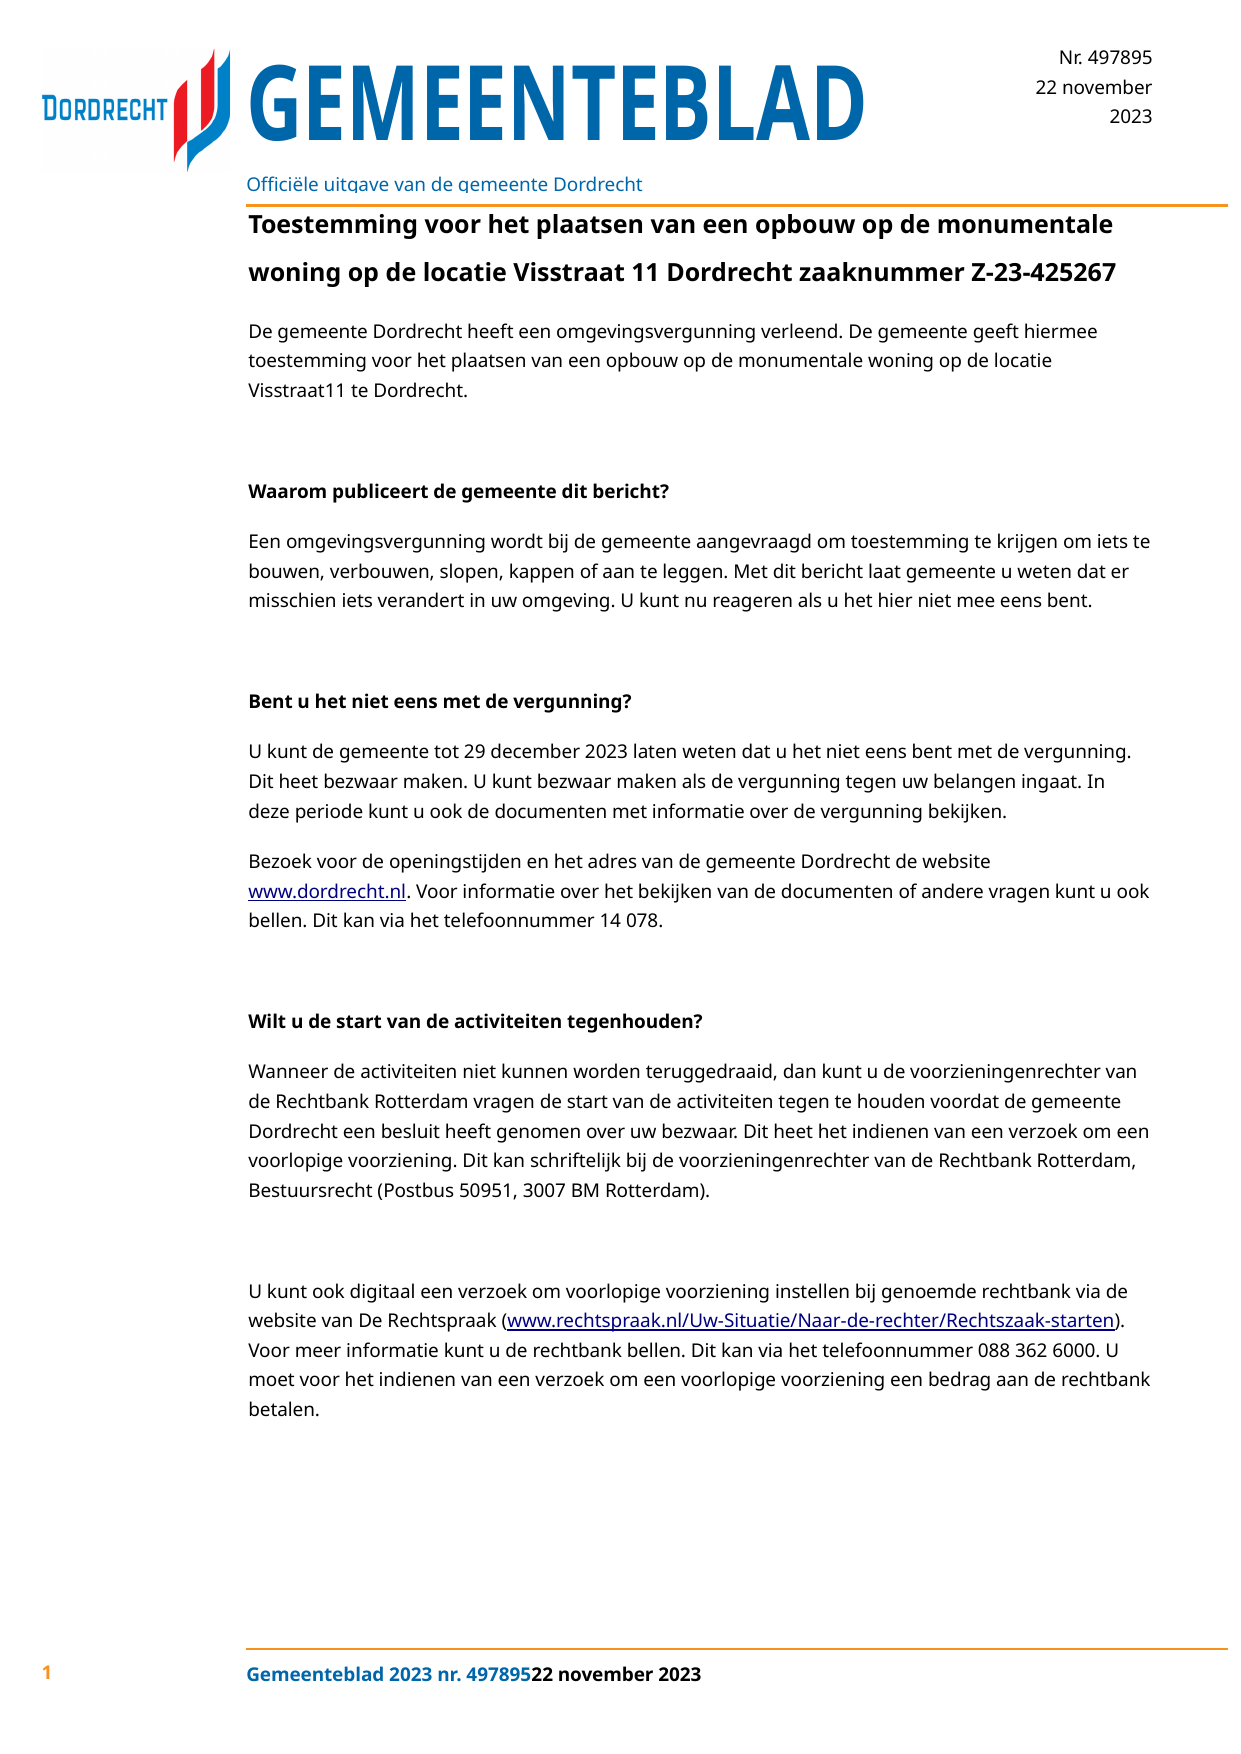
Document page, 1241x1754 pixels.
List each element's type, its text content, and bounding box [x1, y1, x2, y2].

text Bent u het niet eens met de vergunning? [248, 688, 1152, 714]
text U kunt de gemeente tot 29 december 2023 laten weten dat u het niet eens bent met de vergunning. Dit heet bezwaar maken. U kunt bezwaar maken als de vergunning tegen uw belangen ingaat. In deze periode kunt u ook de documenten met informatie over de vergunning bekijken. [248, 739, 1152, 824]
text Waarom publiceert de gemeente dit bericht? [248, 478, 1152, 504]
text De gemeente Dordrecht heeft een omgevingsvergunning verleend. De gemeente geeft hiermee toestemming voor het plaatsen van een opbouw op de monumentale woning op de locatie Visstraat11 te Dordrecht. [248, 318, 1152, 403]
text Een omgevingsvergunning wordt bij de gemeente aangevraagd om toestemming te krijgen om iets te bouwen, verbouwen, slopen, kappen of aan te leggen. Met dit bericht laat gemeente u weten dat er misschien iets verandert in uw omgeving. U kunt nu reageren als u het hier niet mee eens bent. [248, 528, 1152, 613]
text Wilt u de start van de activiteiten tegenhouden? [248, 1008, 1152, 1034]
text U kunt ook digitaal een verzoek om voorlopige voorziening instellen bij genoemde rechtbank via de website van De Rechtspraak (www.rechtspraak.nl/Uw-Situatie/Naar-de-rechter/Rechtszaak-starten). Voor meer informatie kunt u de rechtbank bellen. Dit kan via het telefoonnummer 088 362 6000. U moet voor het indienen van een verzoek om een voorlopige voorziening een bedrag aan de rechtbank betalen. [248, 1278, 1152, 1422]
text Toestemming voor het plaatsen van een opbouw op de monumentale woning op de locatie Visstraat 11 Dordrecht zaaknummer Z-23-425267 [248, 207, 1152, 288]
text Bezoek voor de openingstijden en het adres van de gemeente Dordrecht de website www.dordrecht.nl. Voor informatie over het bekijken van de documenten of andere vragen kunt u ook bellen. Dit kan via het telefoonnummer 14 078. [248, 848, 1152, 933]
text Wanneer de activiteiten niet kunnen worden teruggedraaid, dan kunt u de voorzieningenrechter van de Rechtbank Rotterdam vragen de start van de activiteiten tegen te houden voordat de gemeente Dordrecht een besluit heeft genomen over uw bezwaar. Dit heet het indienen van een verzoek om een voorlopige voorziening. Dit kan schriftelijk bij de voorzieningenrechter van de Rechtbank Rotterdam, Bestuursrecht (Postbus 50951, 3007 BM Rotterdam). [248, 1059, 1152, 1203]
picture [41, 47, 231, 172]
